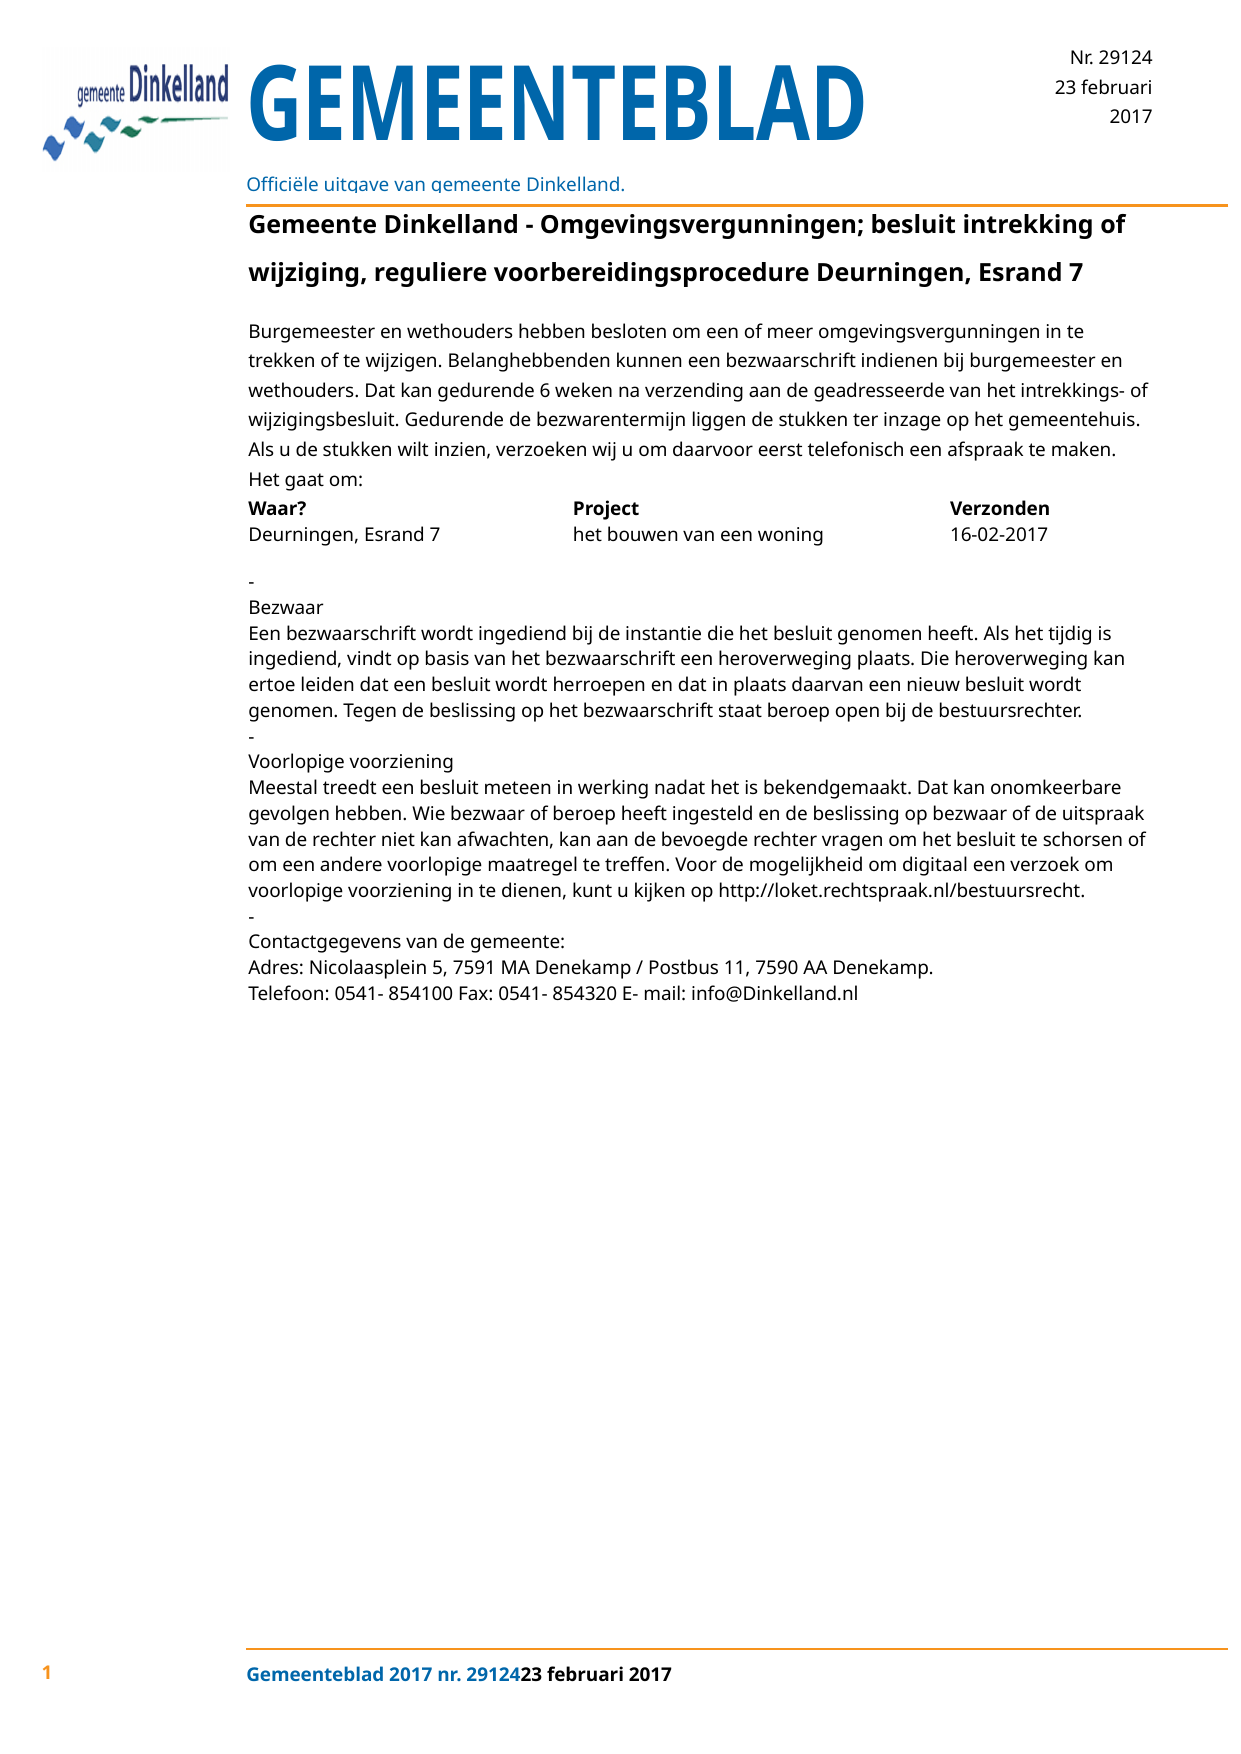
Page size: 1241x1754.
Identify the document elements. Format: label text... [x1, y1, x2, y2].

table_header Project [573, 496, 950, 521]
text - [248, 568, 1152, 594]
text Burgemeester en wethouders hebben besloten om een of meer omgevingsvergunningen in te trekken of te wijzigen. Belanghebbenden kunnen een bezwaarschrift indienen bij burgemeester en wethouders. Dat kan gedurende 6 weken na verzending aan de geadresseerde van het intrekkings- of wijzigingsbesluit. Gedurende de bezwarentermijn liggen de stukken ter inzage op het gemeentehuis. Als u de stukken wilt inzien, verzoeken wij u om daarvoor eerst telefonisch een afspraak te maken. Het gaat om: [248, 318, 1152, 492]
table_cell het bouwen van een woning [573, 521, 950, 547]
text Voorlopige voorziening [248, 748, 1152, 774]
picture [41, 47, 231, 172]
text Bezwaar [248, 594, 1152, 620]
text - [248, 723, 1152, 748]
text Meestal treedt een besluit meteen in werking nadat het is bekendgemaakt. Dat kan onomkeerbare gevolgen hebben. Wie bezwaar of beroep heeft ingesteld en de beslissing op bezwaar of de uitspraak van de rechter niet kan afwachten, kan aan de bevoegde rechter vragen om het besluit te schorsen of om een andere voorlopige maatregel te treffen. Voor de mogelijkheid om digitaal een verzoek om voorlopige voorziening in te dienen, kunt u kijken op http://loket.rechtspraak.nl/bestuursrecht. [248, 774, 1152, 903]
text Telefoon: 0541- 854100 Fax: 0541- 854320 E- mail: info@Dinkelland.nl [248, 980, 1152, 1006]
text Contactgegevens van de gemeente: [248, 929, 1152, 954]
table_cell Deurningen, Esrand 7 [248, 521, 573, 547]
text - [248, 903, 1152, 929]
text Een bezwaarschrift wordt ingediend bij de instantie die het besluit genomen heeft. Als het tijdig is ingediend, vindt op basis van het bezwaarschrift een heroverweging plaats. Die heroverweging kan ertoe leiden dat een besluit wordt herroepen en dat in plaats daarvan een nieuw besluit wordt genomen. Tegen de beslissing op het bezwaarschrift staat beroep open bij de bestuursrechter. [248, 620, 1152, 723]
table_header Waar? [248, 496, 573, 521]
table_header Verzonden [950, 496, 1152, 521]
text Gemeente Dinkelland - Omgevingsvergunningen; besluit intrekking of wijziging, reguliere voorbereidingsprocedure Deurningen, Esrand 7 [248, 207, 1152, 288]
text Adres: Nicolaasplein 5, 7591 MA Denekamp / Postbus 11, 7590 AA Denekamp. [248, 954, 1152, 980]
table_cell 16-02-2017 [950, 521, 1152, 547]
